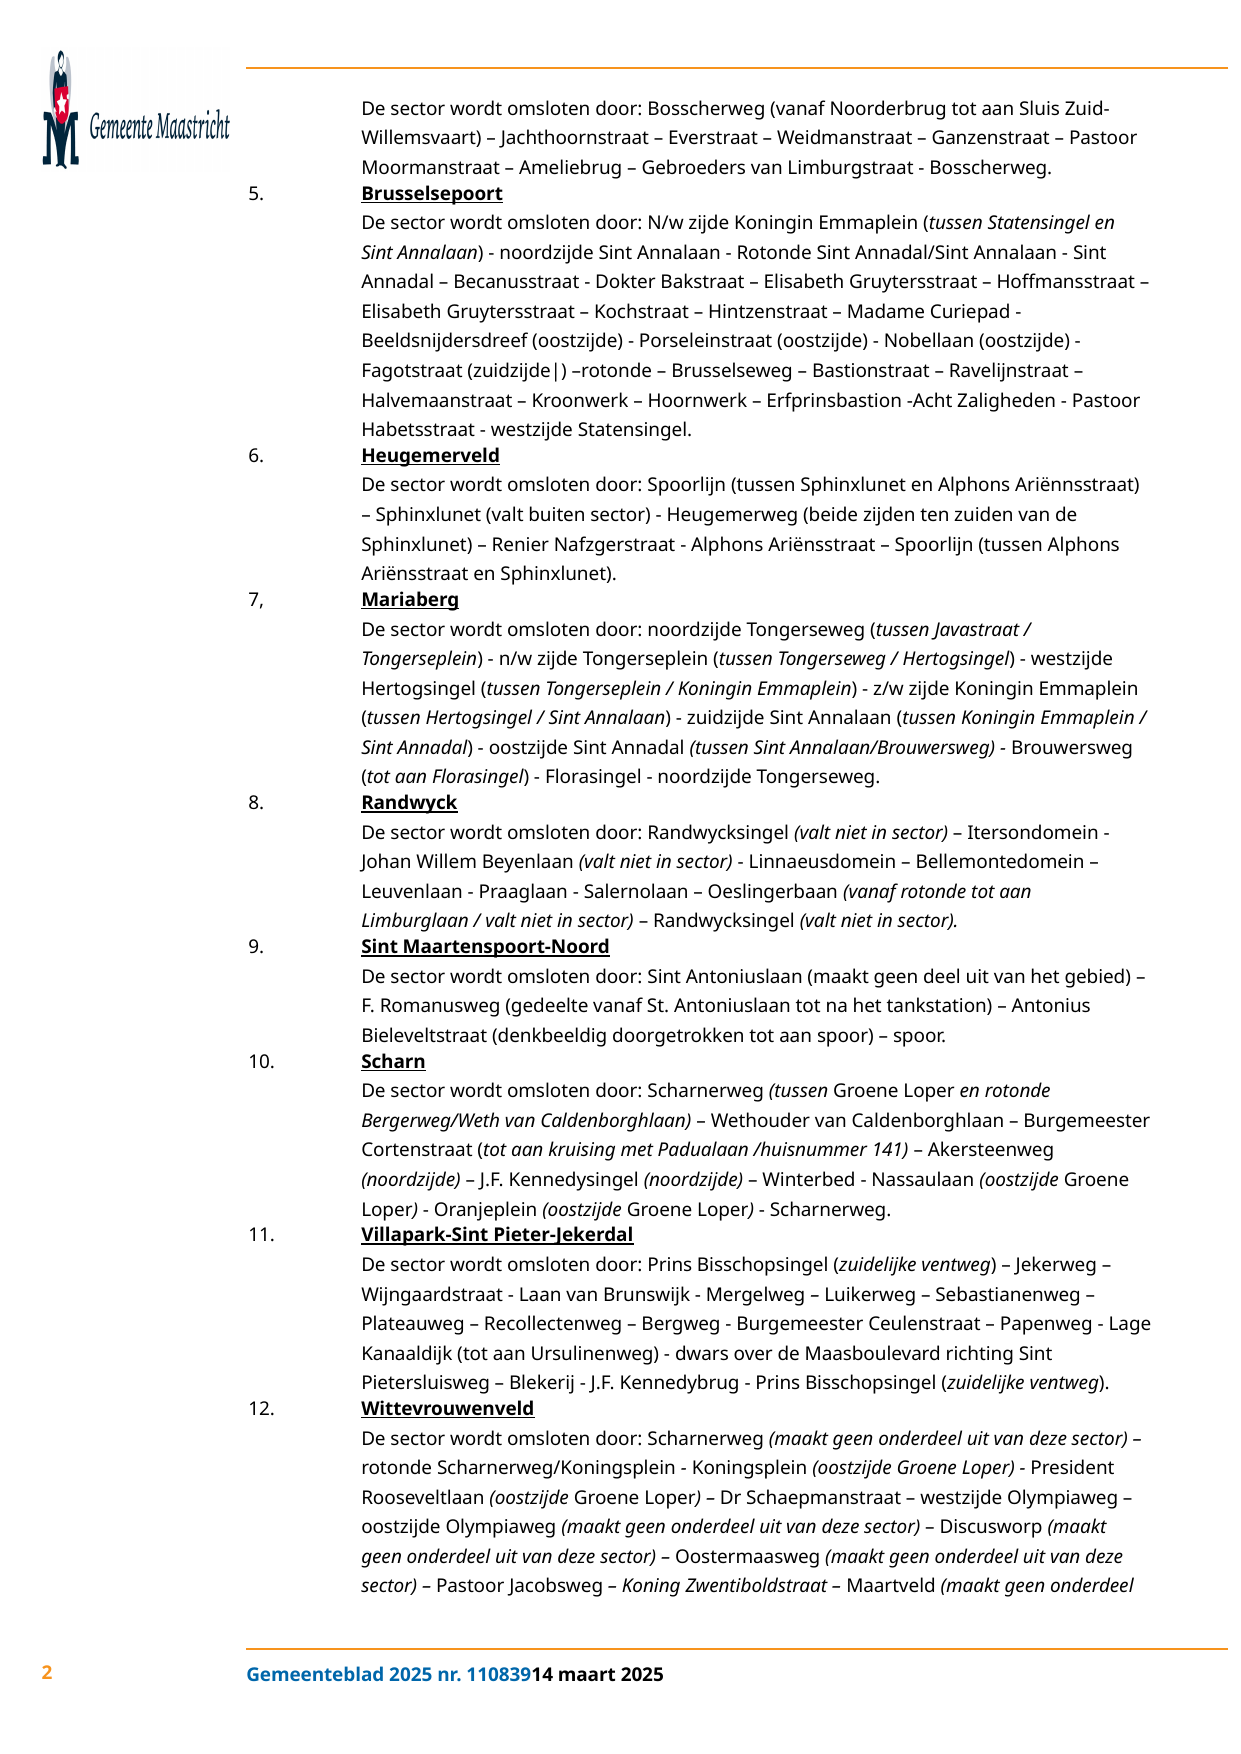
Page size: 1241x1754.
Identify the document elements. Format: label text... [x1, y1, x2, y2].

table_cell 9. [248, 934, 361, 1048]
table_cell 8. [248, 789, 361, 933]
table_cell Scharn De sector wordt omsloten door: Scharnerweg (tussen Groene Loper en rotonde Bergerweg/Weth van Caldenborghlaan) – Wethouder van Caldenborghlaan – Burgemeester Cortenstraat (tot aan kruising met Padualaan /huisnummer 141) – Akersteenweg (noordzijde) – J.F. Kennedysingel (noordzijde) – Winterbed - Nassaulaan (oostzijde Groene Loper) - Oranjeplein (oostzijde Groene Loper) - Scharnerweg. [361, 1048, 1152, 1222]
table_cell 11. [248, 1222, 361, 1395]
table_cell 10. [248, 1048, 361, 1222]
table_cell 7, [248, 586, 361, 789]
table_cell De sector wordt omsloten door: Bosscherweg (vanaf Noorderbrug tot aan Sluis Zuid-Willemsvaart) – Jachthoornstraat – Everstraat – Weidmanstraat – Ganzenstraat – Pastoor Moormanstraat – Ameliebrug – Gebroeders van Limburgstraat - Bosscherweg. [361, 95, 1152, 180]
picture [41, 47, 231, 172]
table_cell Villapark-Sint Pieter-Jekerdal De sector wordt omsloten door: Prins Bisschopsingel (zuidelijke ventweg) – Jekerweg – Wijngaardstraat - Laan van Brunswijk - Mergelweg – Luikerweg – Sebastianenweg –Plateauweg – Recollectenweg – Bergweg - Burgemeester Ceulenstraat – Papenweg - Lage Kanaaldijk (tot aan Ursulinenweg) - dwars over de Maasboulevard richting Sint Pietersluisweg – Blekerij - J.F. Kennedybrug - Prins Bisschopsingel (zuidelijke ventweg). [361, 1222, 1152, 1395]
table_cell 5. [248, 180, 361, 442]
table_cell Heugemerveld De sector wordt omsloten door: Spoorlijn (tussen Sphinxlunet en Alphons Ariënnsstraat) – Sphinxlunet (valt buiten sector) - Heugemerweg (beide zijden ten zuiden van de Sphinxlunet) – Renier Nafzgerstraat - Alphons Ariënsstraat – Spoorlijn (tussen Alphons Ariënsstraat en Sphinxlunet). [361, 442, 1152, 586]
table_cell Sint Maartenspoort-Noord De sector wordt omsloten door: Sint Antoniuslaan (maakt geen deel uit van het gebied) – F. Romanusweg (gedeelte vanaf St. Antoniuslaan tot na het tankstation) – Antonius Bieleveltstraat (denkbeeldig doorgetrokken tot aan spoor) – spoor. [361, 934, 1152, 1048]
table_cell Mariaberg De sector wordt omsloten door: noordzijde Tongerseweg (tussen Javastraat / Tongerseplein) - n/w zijde Tongerseplein (tussen Tongerseweg / Hertogsingel) - westzijde Hertogsingel (tussen Tongerseplein / Koningin Emmaplein) - z/w zijde Koningin Emmaplein (tussen Hertogsingel / Sint Annalaan) - zuidzijde Sint Annalaan (tussen Koningin Emmaplein / Sint Annadal) - oostzijde Sint Annadal (tussen Sint Annalaan/Brouwersweg) - Brouwersweg (tot aan Florasingel) - Florasingel - noordzijde Tongerseweg. [361, 586, 1152, 789]
table_cell Brusselsepoort De sector wordt omsloten door: N/w zijde Koningin Emmaplein (tussen Statensingel en Sint Annalaan) - noordzijde Sint Annalaan - Rotonde Sint Annadal/Sint Annalaan - Sint Annadal – Becanusstraat - Dokter Bakstraat – Elisabeth Gruytersstraat – Hoffmansstraat – Elisabeth Gruytersstraat – Kochstraat – Hintzenstraat – Madame Curiepad - Beeldsnijdersdreef (oostzijde) - Porseleinstraat (oostzijde) - Nobellaan (oostzijde) - Fagotstraat (zuidzijde|) –rotonde – Brusselseweg – Bastionstraat – Ravelijnstraat – Halvemaanstraat – Kroonwerk – Hoornwerk – Erfprinsbastion -Acht Zaligheden - Pastoor Habetsstraat - westzijde Statensingel. [361, 180, 1152, 442]
table_cell Randwyck De sector wordt omsloten door: Randwycksingel (valt niet in sector) – Itersondomein - Johan Willem Beyenlaan (valt niet in sector) - Linnaeusdomein – Bellemontedomein – Leuvenlaan - Praaglaan - Salernolaan – Oeslingerbaan (vanaf rotonde tot aan Limburglaan / valt niet in sector) – Randwycksingel (valt niet in sector). [361, 789, 1152, 933]
table_cell Wittevrouwenveld De sector wordt omsloten door: Scharnerweg (maakt geen onderdeel uit van deze sector) – rotonde Scharnerweg/Koningsplein - Koningsplein (oostzijde Groene Loper) - President Rooseveltlaan (oostzijde Groene Loper) – Dr Schaepmanstraat – westzijde Olympiaweg – oostzijde Olympiaweg (maakt geen onderdeel uit van deze sector) – Discusworp (maakt geen onderdeel uit van deze sector) – Oostermaasweg (maakt geen onderdeel uit van deze sector) – Pastoor Jacobsweg – Koning Zwentiboldstraat – Maartveld (maakt geen onderdeel [361, 1395, 1152, 1598]
table_cell 12. [248, 1395, 361, 1598]
table_cell [248, 95, 361, 180]
table_cell 6. [248, 442, 361, 586]
